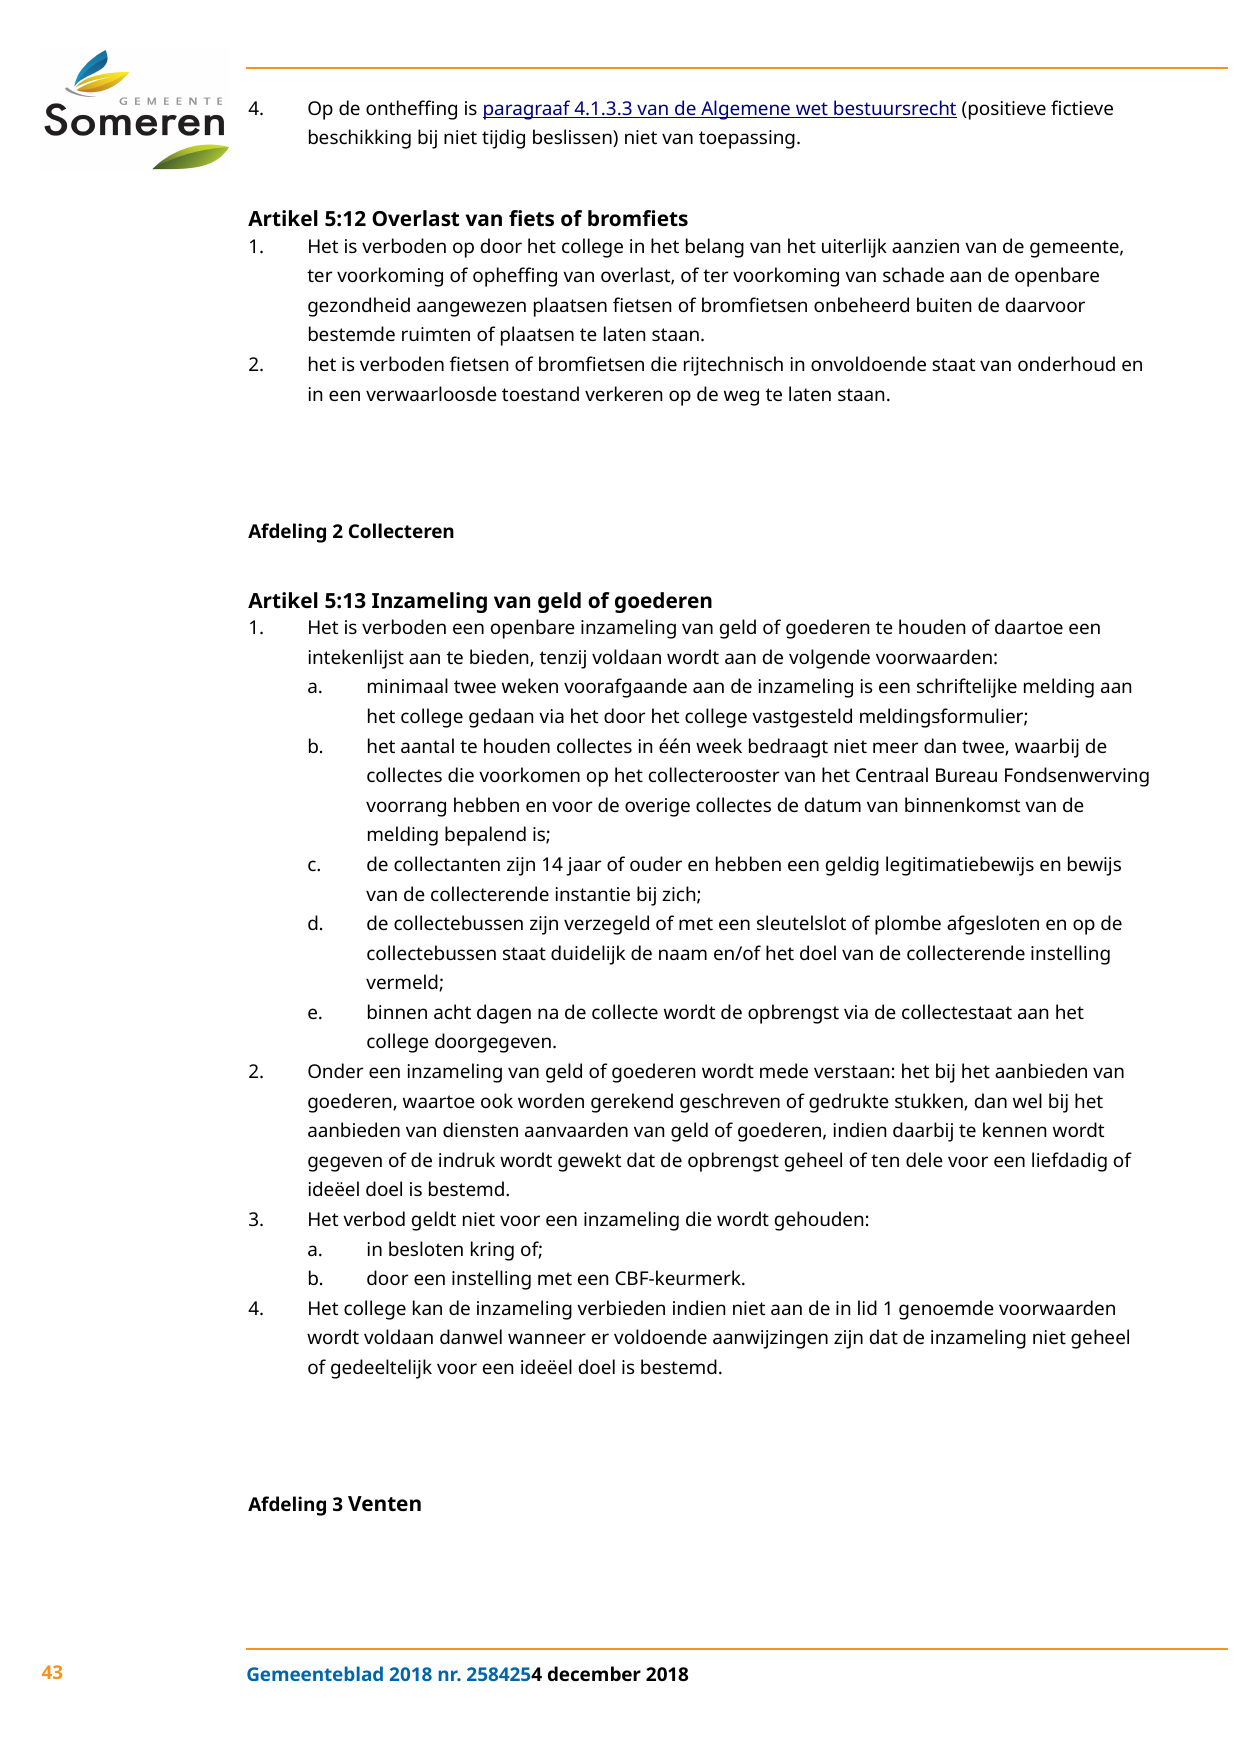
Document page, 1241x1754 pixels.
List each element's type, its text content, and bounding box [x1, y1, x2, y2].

list de collectanten zijn 14 jaar of ouder en hebben een geldig legitimatiebewijs en bewijs van de collecterende instantie bij zich; [307, 851, 1152, 906]
list de collectebussen zijn verzegeld of met een sleutelslot of plombe afgesloten en op de collectebussen staat duidelijk de naam en/of het doel van de collecterende instelling vermeld; [307, 910, 1152, 995]
list in besloten kring of; [307, 1236, 1152, 1261]
list Het college kan de inzameling verbieden indien niet aan de in lid 1 genoemde voorwaarden wordt voldaan danwel wanneer er voldoende aanwijzingen zijn dat de inzameling niet geheel of gedeeltelijk voor een ideëel doel is bestemd. [248, 1295, 1152, 1380]
list het aantal te houden collectes in één week bedraagt niet meer dan twee, waarbij de collectes die voorkomen op het collecterooster van het Centraal Bureau Fondsenwerving voorrang hebben en voor de overige collectes de datum van binnenkomst van de melding bepalend is; [307, 733, 1152, 847]
list minimaal twee weken voorafgaande aan de inzameling is een schriftelijke melding aan het college gedaan via het door het college vastgesteld meldingsformulier; [307, 674, 1152, 729]
list binnen acht dagen na de collecte wordt de opbrengst via de collectestaat aan het college doorgegeven. [307, 999, 1152, 1054]
list Het is verboden een openbare inzameling van geld of goederen te houden of daartoe een intekenlijst aan te bieden, tenzij voldaan wordt aan de volgende voorwaarden: [248, 614, 1152, 670]
list Het is verboden op door het college in het belang van het uiterlijk aanzien van de gemeente, ter voorkoming of opheffing van overlast, of ter voorkoming van schade aan de openbare gezondheid aangewezen plaatsen fietsen of bromfietsen onbeheerd buiten de daarvoor bestemde ruimten of plaatsen te laten staan. [248, 233, 1152, 347]
text Afdeling 2 Collecteren [248, 516, 1152, 544]
list Onder een inzameling van geld of goederen wordt mede verstaan: het bij het aanbieden van goederen, waartoe ook worden gerekend geschreven of gedrukte stukken, dan wel bij het aanbieden van diensten aanvaarden van geld of goederen, indien daarbij te kennen wordt gegeven of de indruk wordt gewekt dat de opbrengst geheel of ten dele voor een liefdadig of ideëel doel is bestemd. [248, 1058, 1152, 1202]
text Artikel 5:12 Overlast van fiets of bromfiets [248, 204, 1152, 233]
text Artikel 5:13 Inzameling van geld of goederen [248, 586, 1152, 614]
text Afdeling 3 Venten [248, 1489, 1152, 1518]
list door een instelling met een CBF-keurmerk. [307, 1265, 1152, 1291]
list Het verbod geldt niet voor een inzameling die wordt gehouden: [248, 1206, 1152, 1232]
picture [41, 47, 231, 172]
list het is verboden fietsen of bromfietsen die rijtechnisch in onvoldoende staat van onderhoud en in een verwaarloosde toestand verkeren op de weg te laten staan. [248, 351, 1152, 406]
list Op de ontheffing is paragraaf 4.1.3.3 van de Algemene wet bestuursrecht (positieve fictieve beschikking bij niet tijdig beslissen) niet van toepassing. [248, 95, 1152, 150]
